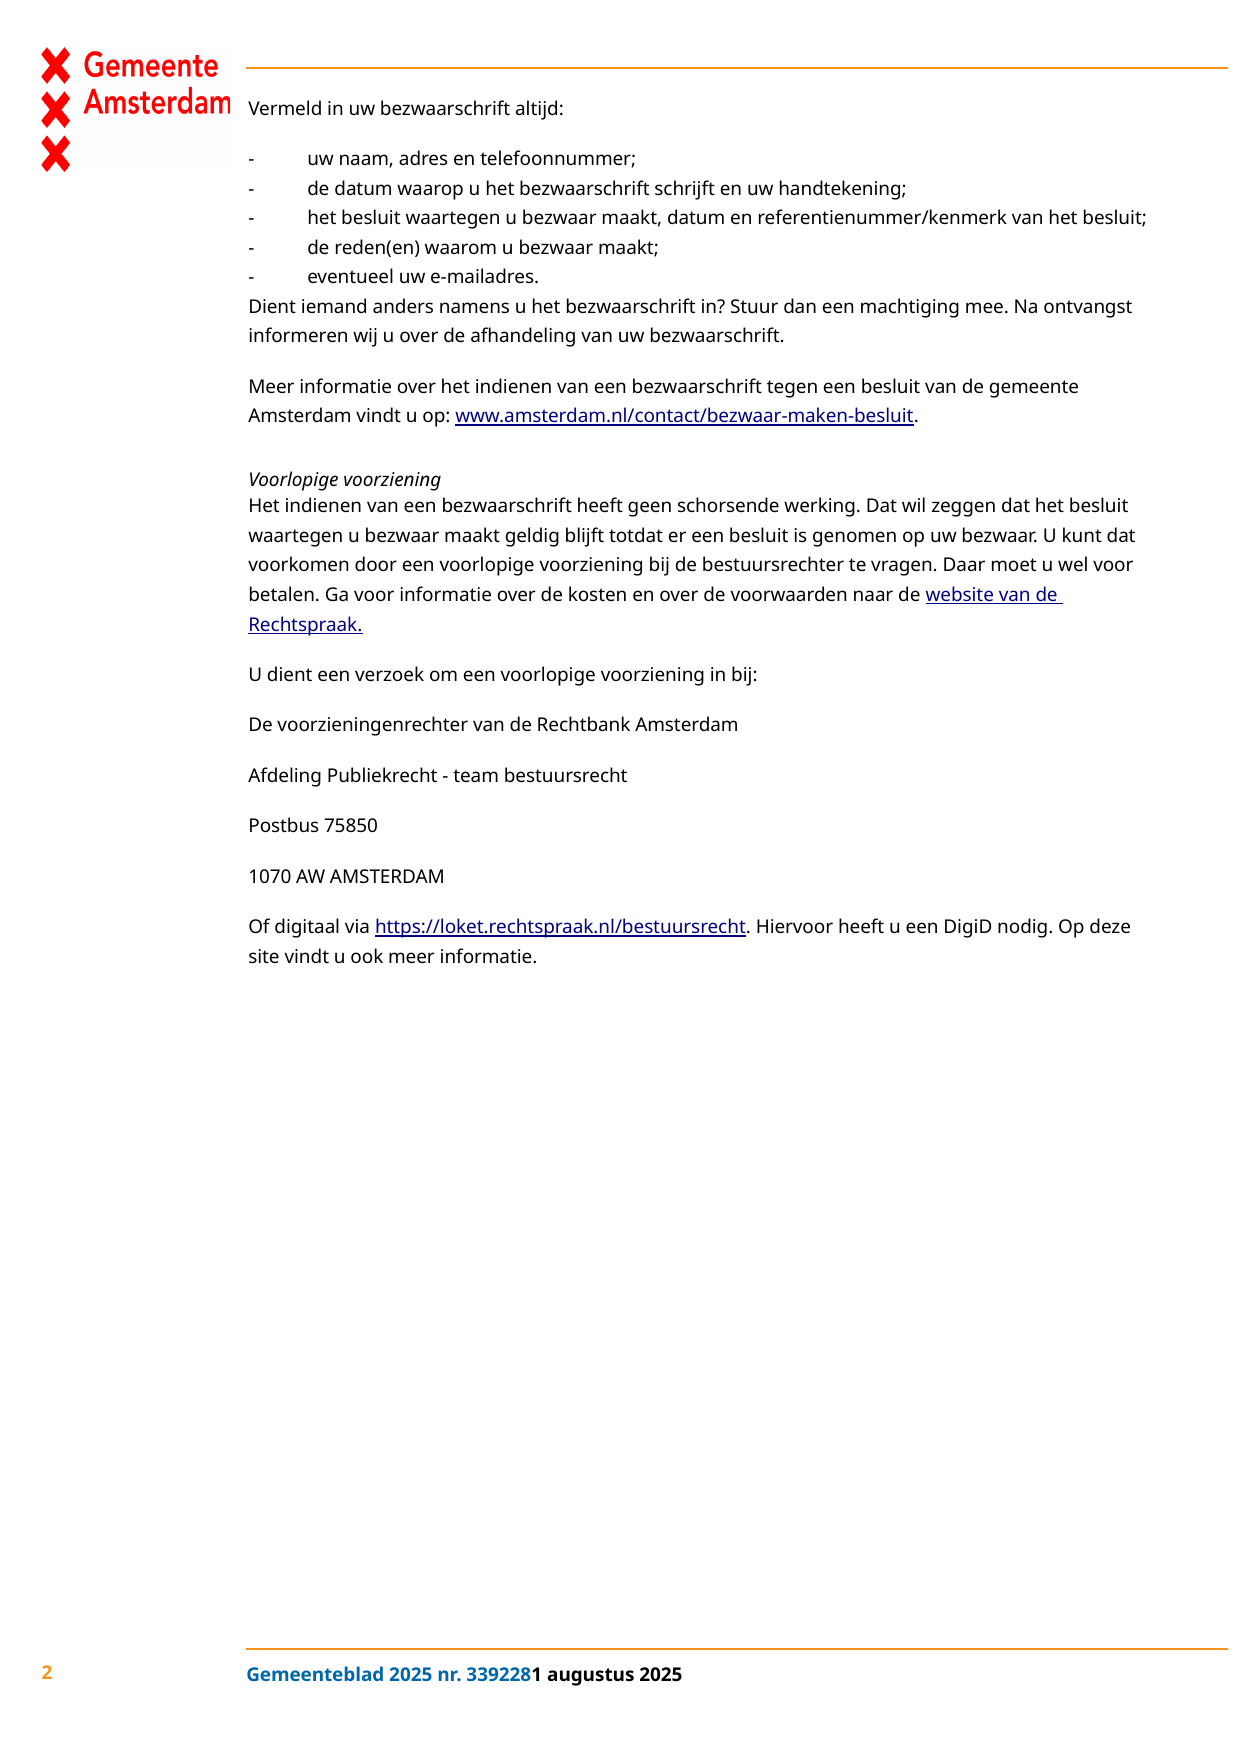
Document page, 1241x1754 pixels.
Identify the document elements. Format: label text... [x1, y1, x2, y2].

text Het indienen van een bezwaarschrift heeft geen schorsende werking. Dat wil zeggen dat het besluit waartegen u bezwaar maakt geldig blijft totdat er een besluit is genomen op uw bezwaar. U kunt dat voorkomen door een voorlopige voorziening bij de bestuursrechter te vragen. Daar moet u wel voor betalen. Ga voor informatie over de kosten en over de voorwaarden naar de website van de Rechtspraak. [248, 492, 1152, 636]
text Afdeling Publiekrecht - team bestuursrecht [248, 762, 1152, 788]
text Vermeld in uw bezwaarschrift altijd: [248, 95, 1152, 121]
list uw naam, adres en telefoonnummer; [248, 145, 1152, 171]
list de reden(en) waarom u bezwaar maakt; [248, 234, 1152, 260]
text Voorlopige voorziening [248, 467, 1152, 492]
text Postbus 75850 [248, 812, 1152, 838]
text De voorzieningenrechter van de Rechtbank Amsterdam [248, 712, 1152, 737]
picture [41, 47, 231, 172]
text Dient iemand anders namens u het bezwaarschrift in? Stuur dan een machtiging mee. Na ontvangst informeren wij u over de afhandeling van uw bezwaarschrift. [248, 293, 1152, 348]
text Of digitaal via https://loket.rechtspraak.nl/bestuursrecht. Hiervoor heeft u een DigiD nodig. Op deze site vindt u ook meer informatie. [248, 913, 1152, 968]
list eventueel uw e-mailadres. [248, 263, 1152, 289]
list het besluit waartegen u bezwaar maakt, datum en referentienummer/kenmerk van het besluit; [248, 204, 1152, 230]
text Meer informatie over het indienen van een bezwaarschrift tegen een besluit van de gemeente Amsterdam vindt u op: www.amsterdam.nl/contact/bezwaar-maken-besluit. [248, 373, 1152, 428]
text U dient een verzoek om een voorlopige voorziening in bij: [248, 661, 1152, 687]
list de datum waarop u het bezwaarschrift schrijft en uw handtekening; [248, 175, 1152, 201]
text 1070 AW AMSTERDAM [248, 863, 1152, 888]
